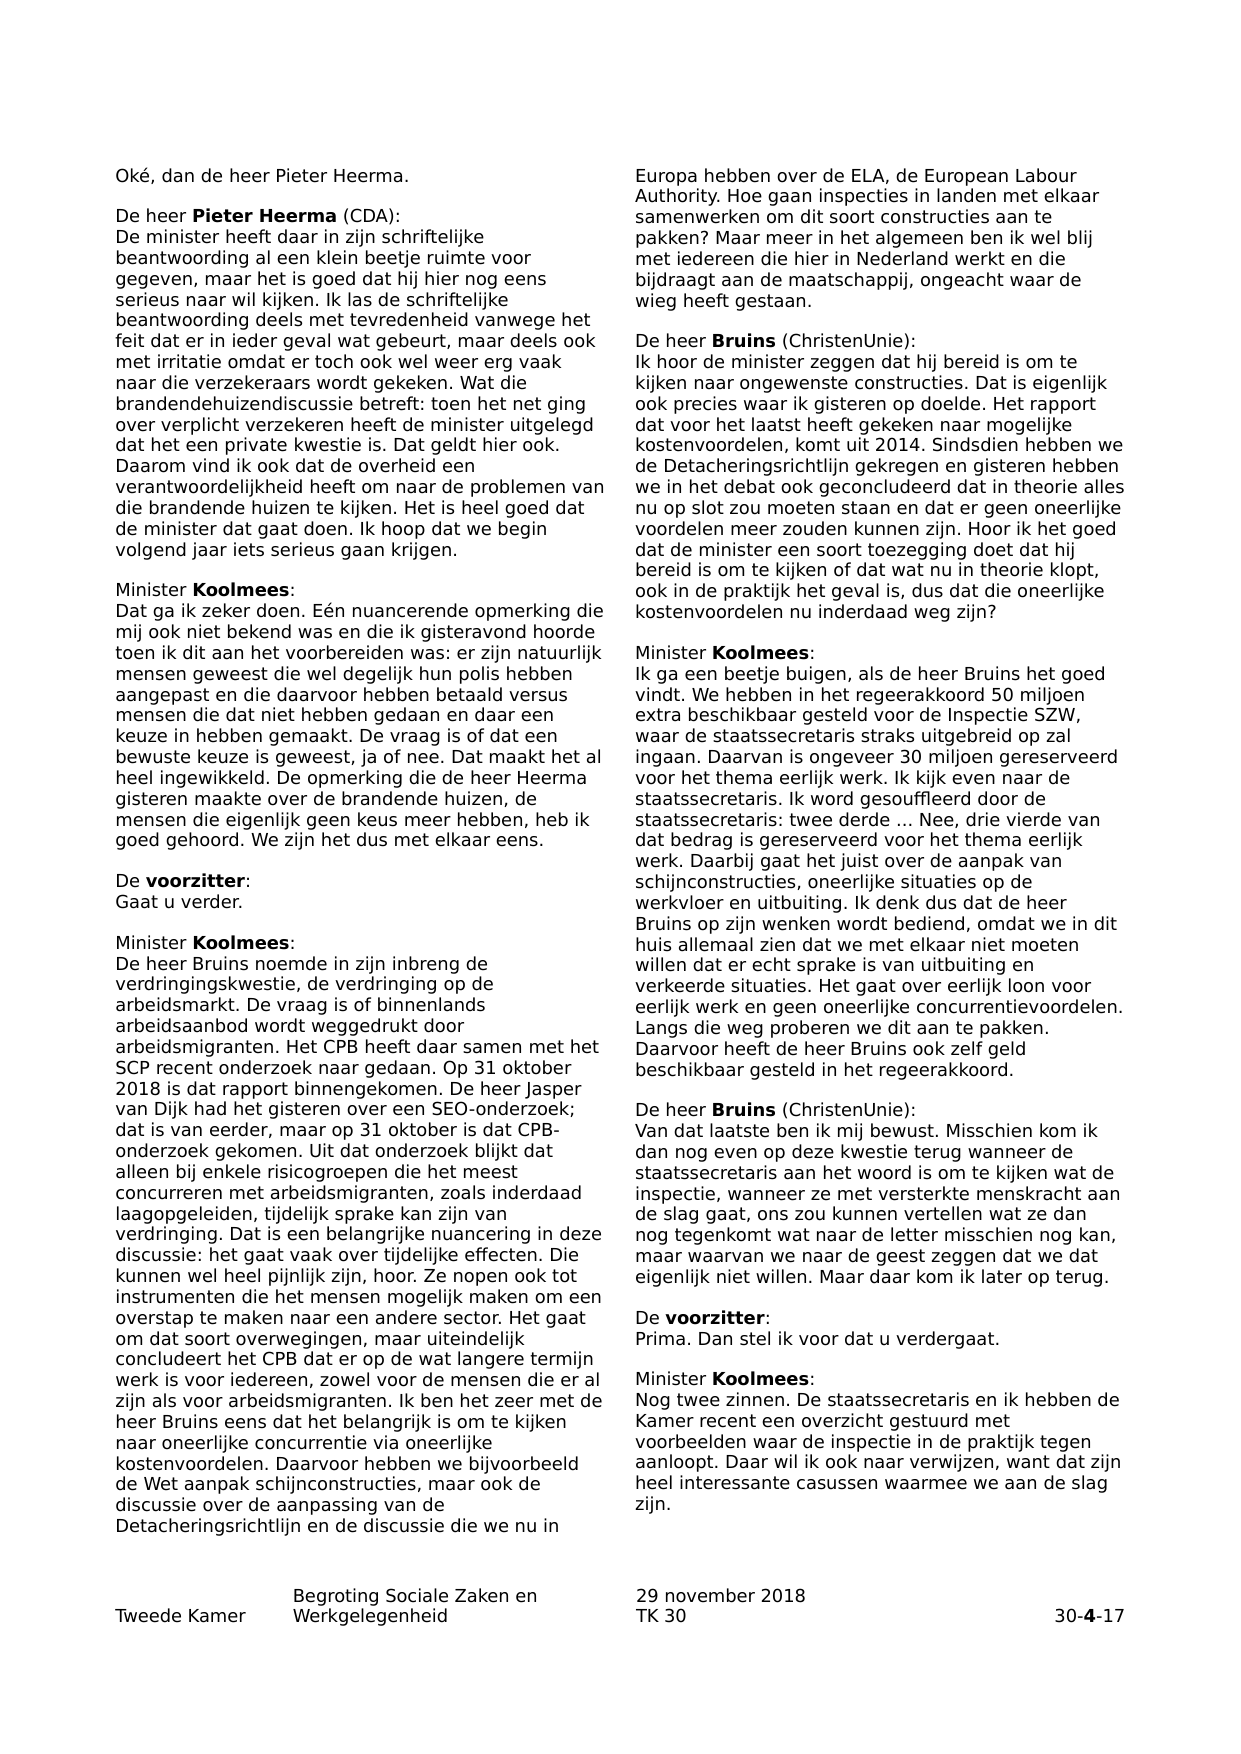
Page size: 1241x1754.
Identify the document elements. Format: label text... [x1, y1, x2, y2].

text Minister Koolmees: [115, 932, 605, 953]
text Oké, dan de heer Pieter Heerma. [115, 165, 605, 186]
text Dat ga ik zeker doen. Eén nuancerende opmerking die mij ook niet bekend was en die ik gisteravond hoorde toen ik dit aan het voorbereiden was: er zijn natuurlijk mensen geweest die wel degelijk hun polis hebben aangepast en die daarvoor hebben betaald versus mensen die dat niet hebben gedaan en daar een keuze in hebben gemaakt. De vraag is of dat een bewuste keuze is geweest, ja of nee. Dat maakt het al heel ingewikkeld. De opmerking die de heer Heerma gisteren maakte over de brandende huizen, de mensen die eigenlijk geen keus meer hebben, heb ik goed gehoord. We zijn het dus met elkaar eens. [115, 601, 605, 851]
text Van dat laatste ben ik mij bewust. Misschien kom ik dan nog even op deze kwestie terug wanneer de staatssecretaris aan het woord is om te kijken wat de inspectie, wanneer ze met versterkte menskracht aan de slag gaat, ons zou kunnen vertellen wat ze dan nog tegenkomt wat naar de letter misschien nog kan, maar waarvan we naar de geest zeggen dat we dat eigenlijk niet willen. Maar daar kom ik later op terug. [635, 1121, 1125, 1287]
text Ik hoor de minister zeggen dat hij bereid is om te kijken naar ongewenste constructies. Dat is eigenlijk ook precies waar ik gisteren op doelde. Het rapport dat voor het laatst heeft gekeken naar mogelijke kostenvoordelen, komt uit 2014. Sindsdien hebben we de Detacheringsrichtlijn gekregen en gisteren hebben we in het debat ook geconcludeerd dat in theorie alles nu op slot zou moeten staan en dat er geen oneerlijke voordelen meer zouden kunnen zijn. Hoor ik het goed dat de minister een soort toezegging doet dat hij bereid is om te kijken of dat wat nu in theorie klopt, ook in de praktijk het geval is, dus dat die oneerlijke kostenvoordelen nu inderdaad weg zijn? [635, 352, 1125, 623]
text Gaat u verder. [115, 892, 605, 912]
text Ik ga een beetje buigen, als de heer Bruins het goed vindt. We hebben in het regeerakkoord 50 miljoen extra beschikbaar gesteld voor de Inspectie SZW, waar de staatssecretaris straks uitgebreid op zal ingaan. Daarvan is ongeveer 30 miljoen gereserveerd voor het thema eerlijk werk. Ik kijk even naar de staatssecretaris. Ik word gesouffleerd door de staatssecretaris: twee derde ... Nee, drie vierde van dat bedrag is gereserveerd voor het thema eerlijk werk. Daarbij gaat het juist over de aanpak van schijnconstructies, oneerlijke situaties op de werkvloer en uitbuiting. Ik denk dus dat de heer Bruins op zijn wenken wordt bediend, omdat we in dit huis allemaal zien dat we met elkaar niet moeten willen dat er echt sprake is van uitbuiting en verkeerde situaties. Het gaat over eerlijk loon voor eerlijk werk en geen oneerlijke concurrentievoordelen. Langs die weg proberen we dit aan te pakken. Daarvoor heeft de heer Bruins ook zelf geld beschikbaar gesteld in het regeerakkoord. [635, 663, 1125, 1080]
text De heer Bruins noemde in zijn inbreng de verdringingskwestie, de verdringing op de arbeidsmarkt. De vraag is of binnenlands arbeidsaanbod wordt weggedrukt door arbeidsmigranten. Het CPB heeft daar samen met het SCP recent onderzoek naar gedaan. Op 31 oktober 2018 is dat rapport binnengekomen. De heer Jasper van Dijk had het gisteren over een SEO-onderzoek; dat is van eerder, maar op 31 oktober is dat CPB-onderzoek gekomen. Uit dat onderzoek blijkt dat alleen bij enkele risicogroepen die het meest concurreren met arbeidsmigranten, zoals inderdaad laagopgeleiden, tijdelijk sprake kan zijn van verdringing. Dat is een belangrijke nuancering in deze discussie: het gaat vaak over tijdelijke effecten. Die kunnen wel heel pijnlijk zijn, hoor. Ze nopen ook tot instrumenten die het mensen mogelijk maken om een overstap te maken naar een andere sector. Het gaat om dat soort overwegingen, maar uiteindelijk concludeert het CPB dat er op de wat langere termijn werk is voor iedereen, zowel voor de mensen die er al zijn als voor arbeidsmigranten. Ik ben het zeer met de heer Bruins eens dat het belangrijk is om te kijken naar oneerlijke concurrentie via oneerlijke kostenvoordelen. Daarvoor hebben we bijvoorbeeld de Wet aanpak schijnconstructies, maar ook de discussie over de aanpassing van de Detacheringsrichtlijn en de discussie die we nu in [115, 953, 605, 1537]
text Minister Koolmees: [635, 643, 1125, 663]
text Europa hebben over de ELA, de European Labour Authority. Hoe gaan inspecties in landen met elkaar samenwerken om dit soort constructies aan te pakken? Maar meer in het algemeen ben ik wel blij met iedereen die hier in Nederland werkt en die bijdraagt aan de maatschappij, ongeacht waar de wieg heeft gestaan. [635, 165, 1125, 311]
text De voorzitter: [115, 871, 605, 892]
text Nog twee zinnen. De staatssecretaris en ik hebben de Kamer recent een overzicht gestuurd met voorbeelden waar de inspectie in de praktijk tegen aanloopt. Daar wil ik ook naar verwijzen, want dat zijn heel interessante casussen waarmee we aan de slag zijn. [635, 1390, 1125, 1515]
text De heer Bruins (ChristenUnie): [635, 331, 1125, 352]
text Prima. Dan stel ik voor dat u verdergaat. [635, 1328, 1125, 1349]
text De heer Pieter Heerma (CDA): [115, 206, 605, 227]
text De minister heeft daar in zijn schriftelijke beantwoording al een klein beetje ruimte voor gegeven, maar het is goed dat hij hier nog eens serieus naar wil kijken. Ik las de schriftelijke beantwoording deels met tevredenheid vanwege het feit dat er in ieder geval wat gebeurt, maar deels ook met irritatie omdat er toch ook wel weer erg vaak naar die verzekeraars wordt gekeken. Wat die brandendehuizendiscussie betreft: toen het net ging over verplicht verzekeren heeft de minister uitgelegd dat het een private kwestie is. Dat geldt hier ook. Daarom vind ik ook dat de overheid een verantwoordelijkheid heeft om naar de problemen van die brandende huizen te kijken. Het is heel goed dat de minister dat gaat doen. Ik hoop dat we begin volgend jaar iets serieus gaan krijgen. [115, 227, 605, 560]
text Minister Koolmees: [635, 1369, 1125, 1390]
text Minister Koolmees: [115, 580, 605, 601]
text De heer Bruins (ChristenUnie): [635, 1100, 1125, 1121]
text De voorzitter: [635, 1307, 1125, 1328]
